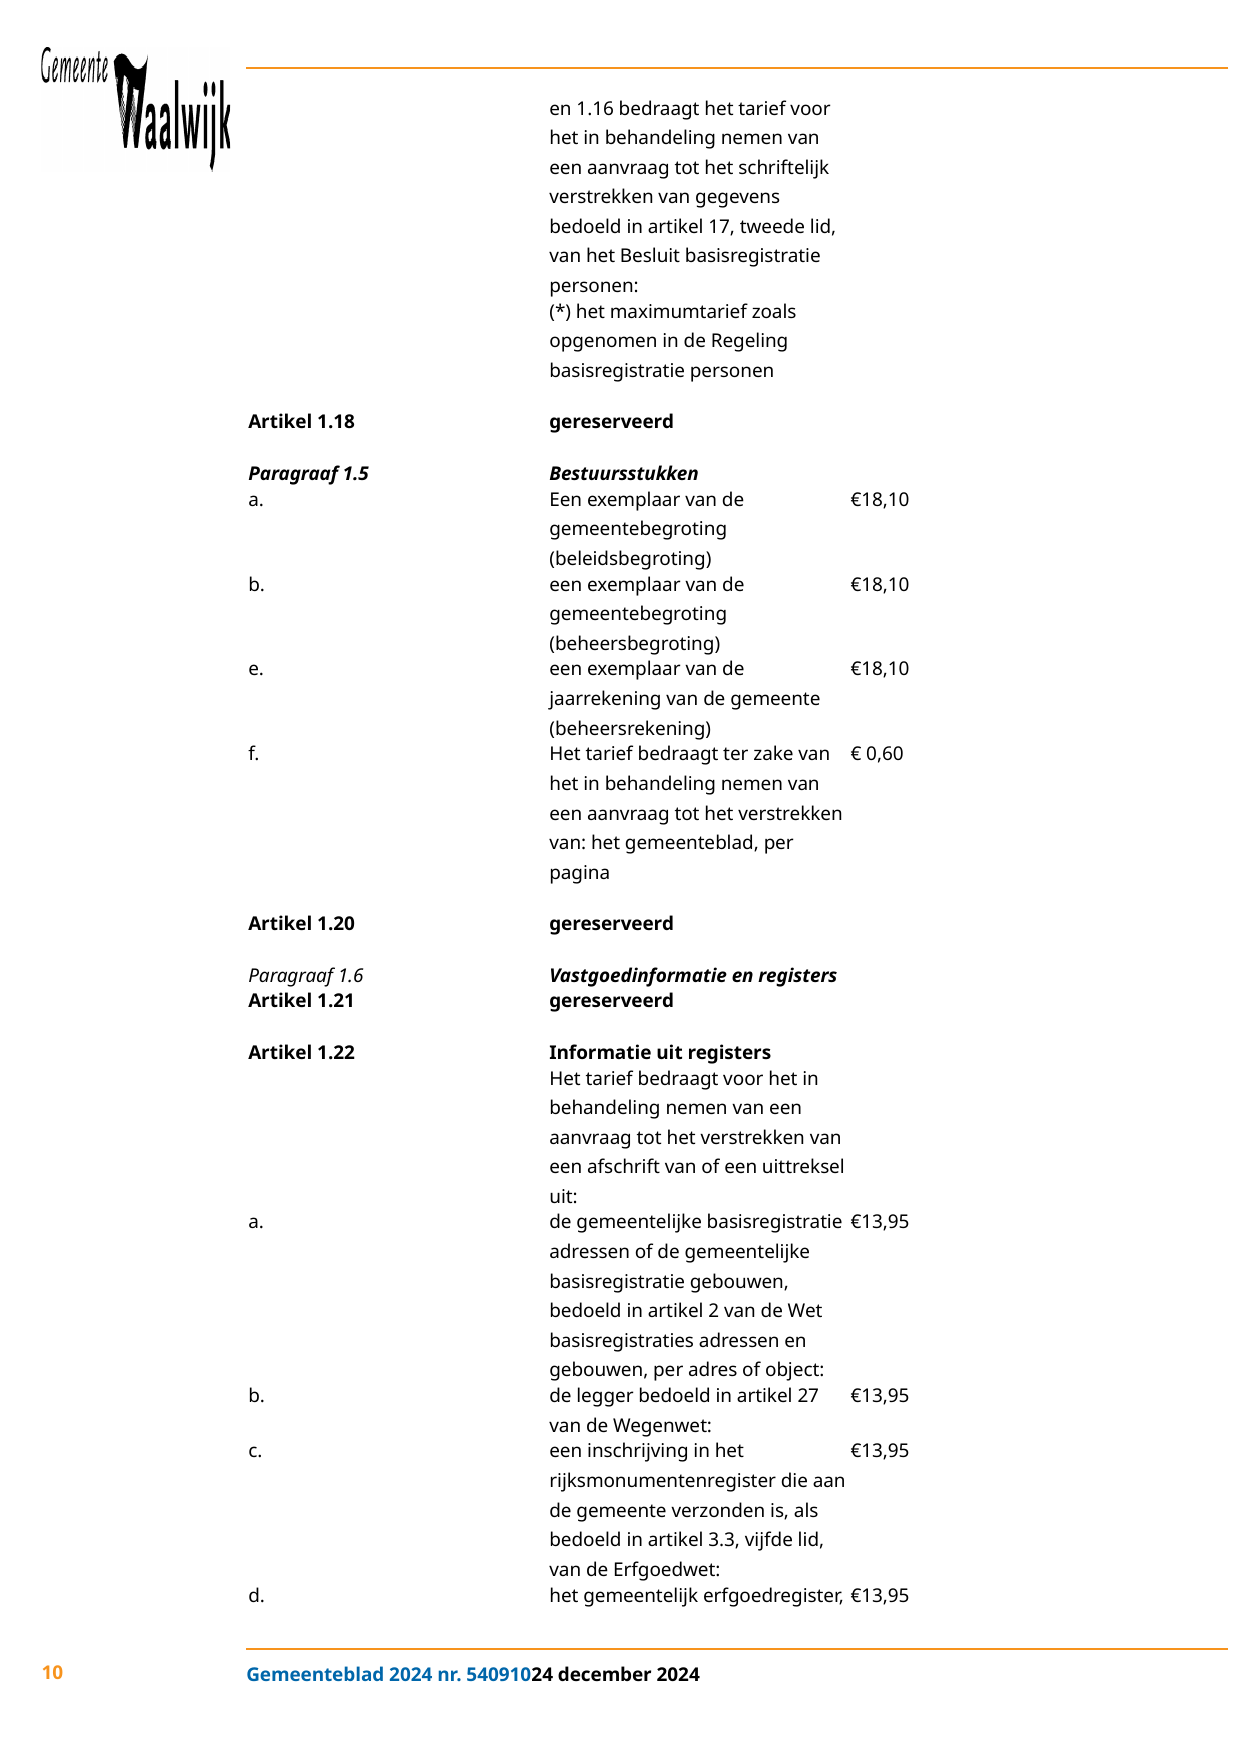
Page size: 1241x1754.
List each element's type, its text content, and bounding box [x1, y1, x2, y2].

table_cell [549, 885, 850, 910]
table_cell [850, 434, 1152, 460]
table_cell [850, 962, 1152, 987]
table_cell de legger bedoeld in artikel 27 van de Wegenwet: [549, 1383, 850, 1438]
table_cell Artikel 1.21 [248, 988, 549, 1013]
table_cell (*) het maximumtarief zoals opgenomen in de Regeling basisregistratie personen [549, 298, 850, 383]
table_cell [850, 460, 1152, 486]
table_cell gereserveerd [549, 409, 850, 434]
table_cell [850, 409, 1152, 434]
table_cell [248, 434, 549, 460]
table_cell [549, 1013, 850, 1039]
table_cell [850, 383, 1152, 409]
table_cell Artikel 1.18 [248, 409, 549, 434]
table_cell [248, 1013, 549, 1039]
table_cell [248, 885, 549, 910]
table_cell b. [248, 1383, 549, 1438]
table_cell Artikel 1.20 [248, 910, 549, 936]
table_cell e. [248, 656, 549, 741]
table_cell gereserveerd [549, 988, 850, 1013]
table_cell Een exemplaar van de gemeentebegroting (beleidsbegroting) [549, 486, 850, 571]
table_cell [549, 936, 850, 962]
table_cell [248, 298, 549, 383]
table_cell [248, 1065, 549, 1209]
table_cell en 1.16 bedraagt het tarief voor het in behandeling nemen van een aanvraag tot het schriftelijk verstrekken van gegevens bedoeld in artikel 17, tweede lid, van het Besluit basisregistratie personen: [549, 95, 850, 298]
table_cell [850, 298, 1152, 383]
table_cell [850, 988, 1152, 1013]
table_cell a. [248, 486, 549, 571]
table_cell [248, 95, 549, 298]
table_cell c. [248, 1438, 549, 1582]
table_cell een inschrijving in het rijksmonumentenregister die aan de gemeente verzonden is, als bedoeld in artikel 3.3, vijfde lid, van de Erfgoedwet: [549, 1438, 850, 1582]
picture [41, 47, 231, 172]
table_cell € 0,60 [850, 741, 1152, 884]
table_cell €13,95 [850, 1209, 1152, 1382]
table_cell [248, 383, 549, 409]
table_cell b. [248, 571, 549, 656]
table_cell het gemeentelijk erfgoedregister, [549, 1582, 850, 1607]
table_cell een exemplaar van de jaarrekening van de gemeente (beheersrekening) [549, 656, 850, 741]
table_cell [850, 1039, 1152, 1065]
table_cell gereserveerd [549, 910, 850, 936]
table_cell [549, 434, 850, 460]
table_cell Het tarief bedraagt ter zake van het in behandeling nemen van een aanvraag tot het verstrekken van: het gemeenteblad, per pagina [549, 741, 850, 884]
table_cell Vastgoedinformatie en registers [549, 962, 850, 987]
table_cell €18,10 [850, 656, 1152, 741]
table_cell €18,10 [850, 571, 1152, 656]
table_cell Het tarief bedraagt voor het in behandeling nemen van een aanvraag tot het verstrekken van een afschrift van of een uittreksel uit: [549, 1065, 850, 1209]
table_cell Informatie uit registers [549, 1039, 850, 1065]
table_cell [549, 383, 850, 409]
table_cell [850, 936, 1152, 962]
table_cell [850, 910, 1152, 936]
table_cell Artikel 1.22 [248, 1039, 549, 1065]
table_cell de gemeentelijke basisregistratie adressen of de gemeentelijke basisregistratie gebouwen, bedoeld in artikel 2 van de Wet basisregistraties adressen en gebouwen, per adres of object: [549, 1209, 850, 1382]
table_cell a. [248, 1209, 549, 1382]
table_cell [850, 95, 1152, 298]
table_cell f. [248, 741, 549, 884]
table_cell [850, 1013, 1152, 1039]
table_cell €18,10 [850, 486, 1152, 571]
table_cell [850, 1065, 1152, 1209]
table_cell Bestuursstukken [549, 460, 850, 486]
table_cell [850, 885, 1152, 910]
table_cell €13,95 [850, 1438, 1152, 1582]
table_cell d. [248, 1582, 549, 1607]
table_cell €13,95 [850, 1582, 1152, 1607]
table_cell een exemplaar van de gemeentebegroting (beheersbegroting) [549, 571, 850, 656]
table_cell [248, 936, 549, 962]
table_cell Paragraaf 1.5 [248, 460, 549, 486]
table_cell Paragraaf 1.6 [248, 962, 549, 987]
table_cell €13,95 [850, 1383, 1152, 1438]
